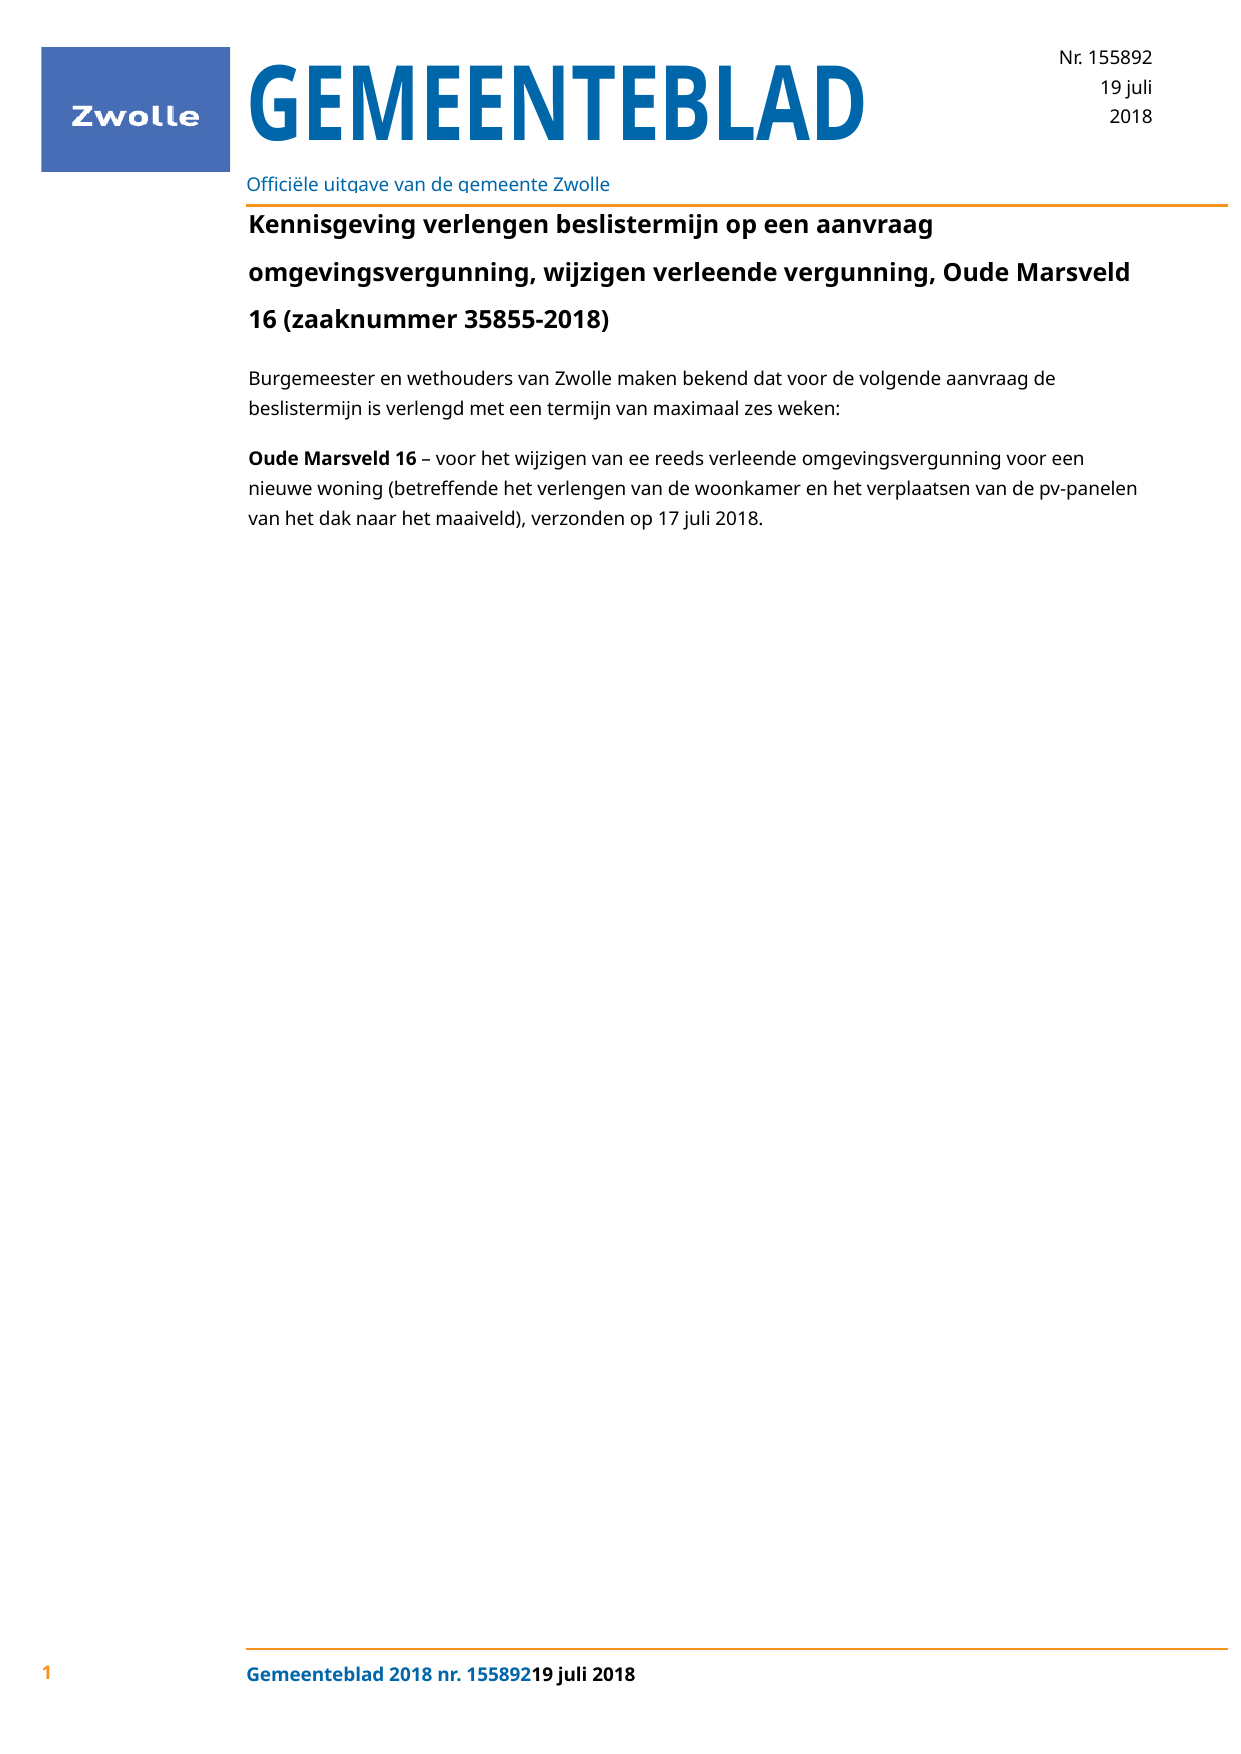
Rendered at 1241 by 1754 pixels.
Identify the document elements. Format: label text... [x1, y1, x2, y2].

text Kennisgeving verlengen beslistermijn op een aanvraag omgevingsvergunning, wijzigen verleende vergunning, Oude Marsveld 16 (zaaknummer 35855-2018) [248, 207, 1152, 336]
picture [41, 47, 231, 172]
text Oude Marsveld 16 – voor het wijzigen van ee reeds verleende omgevingsvergunning voor een nieuwe woning (betreffende het verlengen van de woonkamer en het verplaatsen van de pv-panelen van het dak naar het maaiveld), verzonden op 17 juli 2018. [248, 446, 1152, 530]
text Burgemeester en wethouders van Zwolle maken bekend dat voor de volgende aanvraag de beslistermijn is verlengd met een termijn van maximaal zes weken: [248, 366, 1152, 421]
